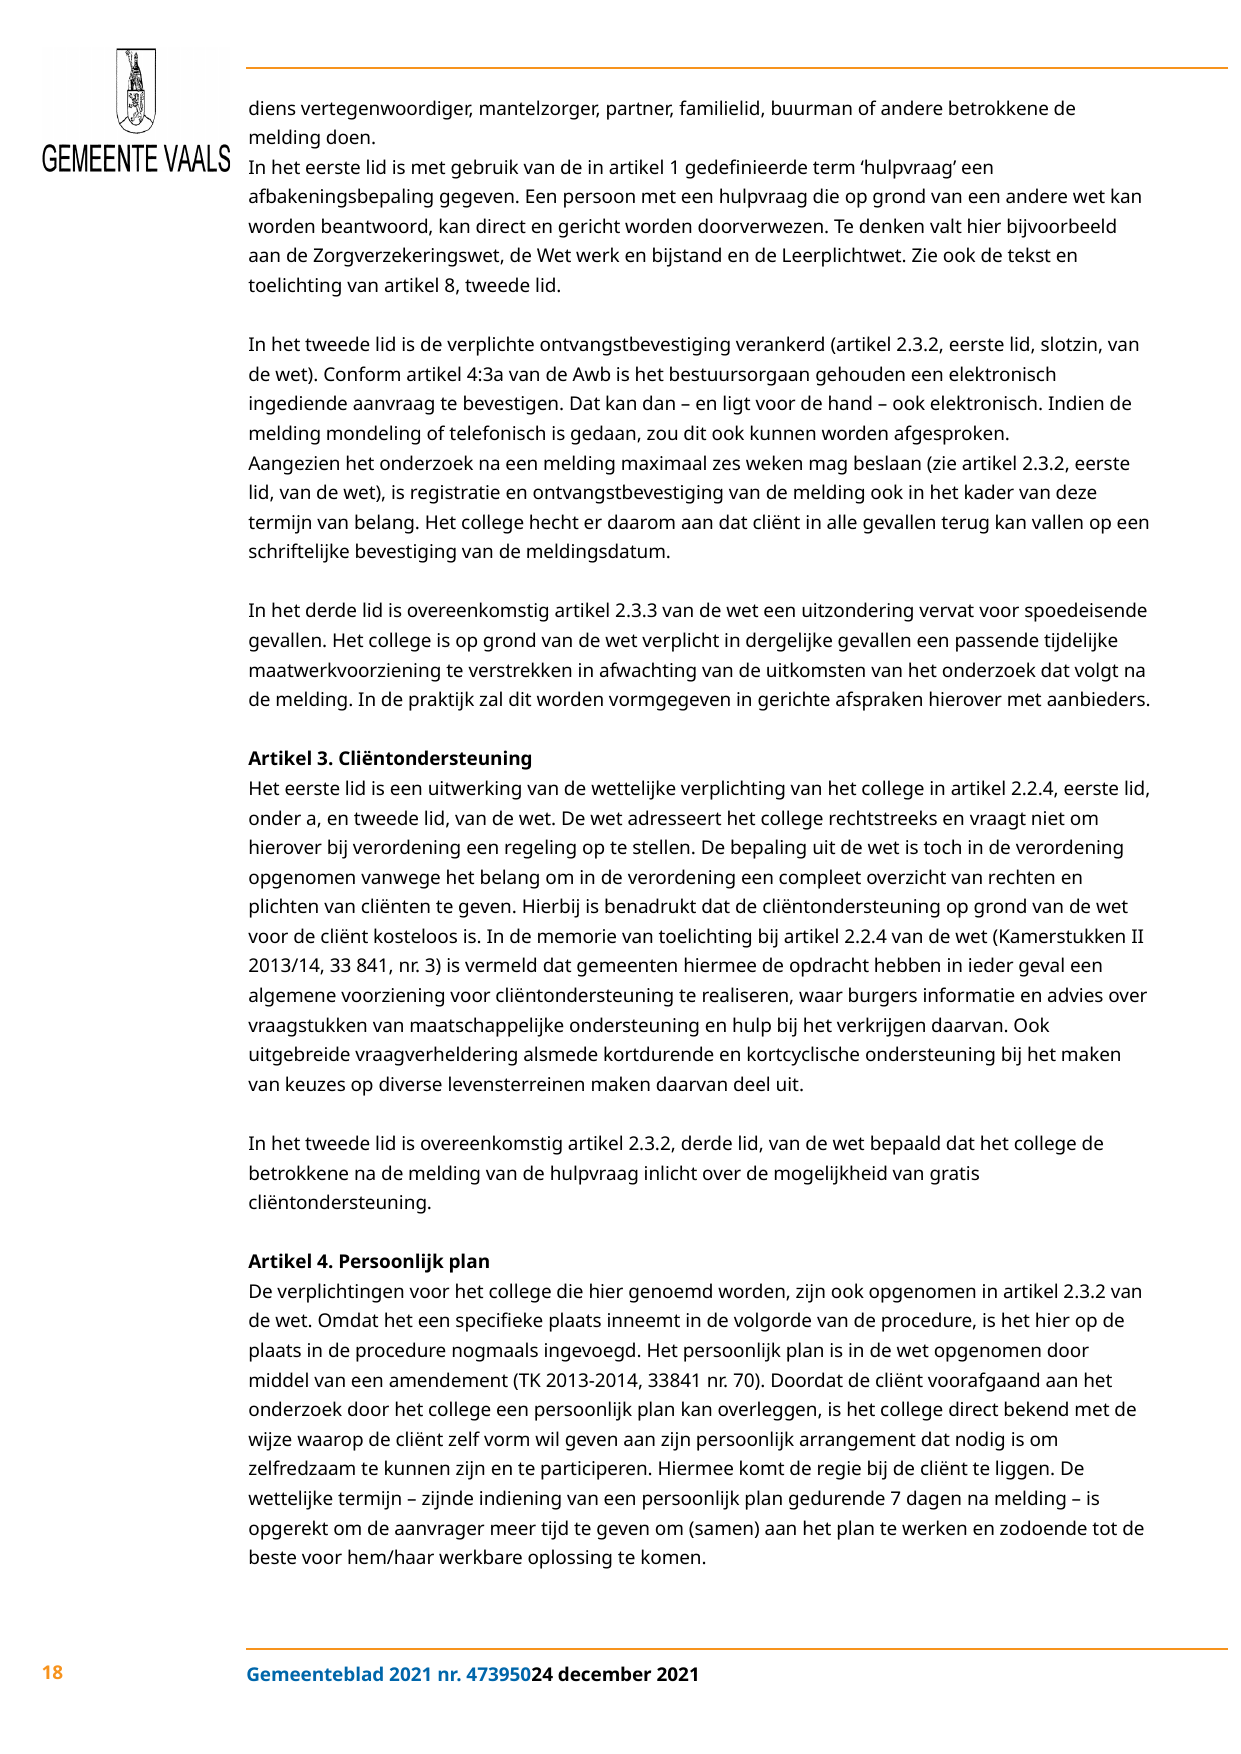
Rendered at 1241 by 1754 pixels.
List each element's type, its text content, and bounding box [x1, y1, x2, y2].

text In het derde lid is overeenkomstig artikel 2.3.3 van de wet een uitzondering vervat voor spoedeisende gevallen. Het college is op grond van de wet verplicht in dergelijke gevallen een passende tijdelijke maatwerkvoorziening te verstrekken in afwachting van de uitkomsten van het onderzoek dat volgt na de melding. In de praktijk zal dit worden vormgegeven in gerichte afspraken hierover met aanbieders. [248, 598, 1152, 712]
text In het tweede lid is de verplichte ontvangstbevestiging verankerd (artikel 2.3.2, eerste lid, slotzin, van de wet). Conform artikel 4:3a van de Awb is het bestuursorgaan gehouden een elektronisch ingediende aanvraag te bevestigen. Dat kan dan – en ligt voor de hand – ook elektronisch. Indien de melding mondeling of telefonisch is gedaan, zou dit ook kunnen worden afgesproken. [248, 331, 1152, 446]
text Aangezien het onderzoek na een melding maximaal zes weken mag beslaan (zie artikel 2.3.2, eerste lid, van de wet), is registratie en ontvangstbevestiging van de melding ook in het kader van deze termijn van belang. Het college hecht er daarom aan dat cliënt in alle gevallen terug kan vallen op een schriftelijke bevestiging van de meldingsdatum. [248, 450, 1152, 564]
text Het eerste lid is een uitwerking van de wettelijke verplichting van het college in artikel 2.2.4, eerste lid, onder a, en tweede lid, van de wet. De wet adresseert het college rechtstreeks en vraagt niet om hierover bij verordening een regeling op te stellen. De bepaling uit de wet is toch in de verordening opgenomen vanwege het belang om in de verordening een compleet overzicht van rechten en plichten van cliënten te geven. Hierbij is benadrukt dat de cliëntondersteuning op grond van de wet voor de cliënt kosteloos is. In de memorie van toelichting bij artikel 2.2.4 van de wet (Kamerstukken II 2013/14, 33 841, nr. 3) is vermeld dat gemeenten hiermee de opdracht hebben in ieder geval een algemene voorziening voor cliëntondersteuning te realiseren, waar burgers informatie en advies over vraagstukken van maatschappelijke ondersteuning en hulp bij het verkrijgen daarvan. Ook uitgebreide vraagverheldering alsmede kortdurende en kortcyclische ondersteuning bij het maken van keuzes op diverse levensterreinen maken daarvan deel uit. [248, 775, 1152, 1097]
text In het eerste lid is met gebruik van de in artikel 1 gedefinieerde term ‘hulpvraag’ een afbakeningsbepaling gegeven. Een persoon met een hulpvraag die op grond van een andere wet kan worden beantwoord, kan direct en gericht worden doorverwezen. Te denken valt hier bijvoorbeeld aan de Zorgverzekeringswet, de Wet werk en bijstand en de Leerplichtwet. Zie ook de tekst en toelichting van artikel 8, tweede lid. [248, 154, 1152, 298]
picture [41, 47, 231, 172]
text De verplichtingen voor het college die hier genoemd worden, zijn ook opgenomen in artikel 2.3.2 van de wet. Omdat het een specifieke plaats inneemt in de volgorde van de procedure, is het hier op de plaats in de procedure nogmaals ingevoegd. Het persoonlijk plan is in de wet opgenomen door middel van een amendement (TK 2013-2014, 33841 nr. 70). Doordat de cliënt voorafgaand aan het onderzoek door het college een persoonlijk plan kan overleggen, is het college direct bekend met de wijze waarop de cliënt zelf vorm wil geven aan zijn persoonlijk arrangement dat nodig is om zelfredzaam te kunnen zijn en te participeren. Hiermee komt de regie bij de cliënt te liggen. De wettelijke termijn – zijnde indiening van een persoonlijk plan gedurende 7 dagen na melding – is opgerekt om de aanvrager meer tijd te geven om (samen) aan het plan te werken en zodoende tot de beste voor hem/haar werkbare oplossing te komen. [248, 1278, 1152, 1570]
text Artikel 3. Cliëntondersteuning [248, 746, 1152, 771]
text diens vertegenwoordiger, mantelzorger, partner, familielid, buurman of andere betrokkene de melding doen. [248, 95, 1152, 150]
text Artikel 4. Persoonlijk plan [248, 1248, 1152, 1274]
text In het tweede lid is overeenkomstig artikel 2.3.2, derde lid, van de wet bepaald dat het college de betrokkene na de melding van de hulpvraag inlicht over de mogelijkheid van gratis cliëntondersteuning. [248, 1130, 1152, 1215]
